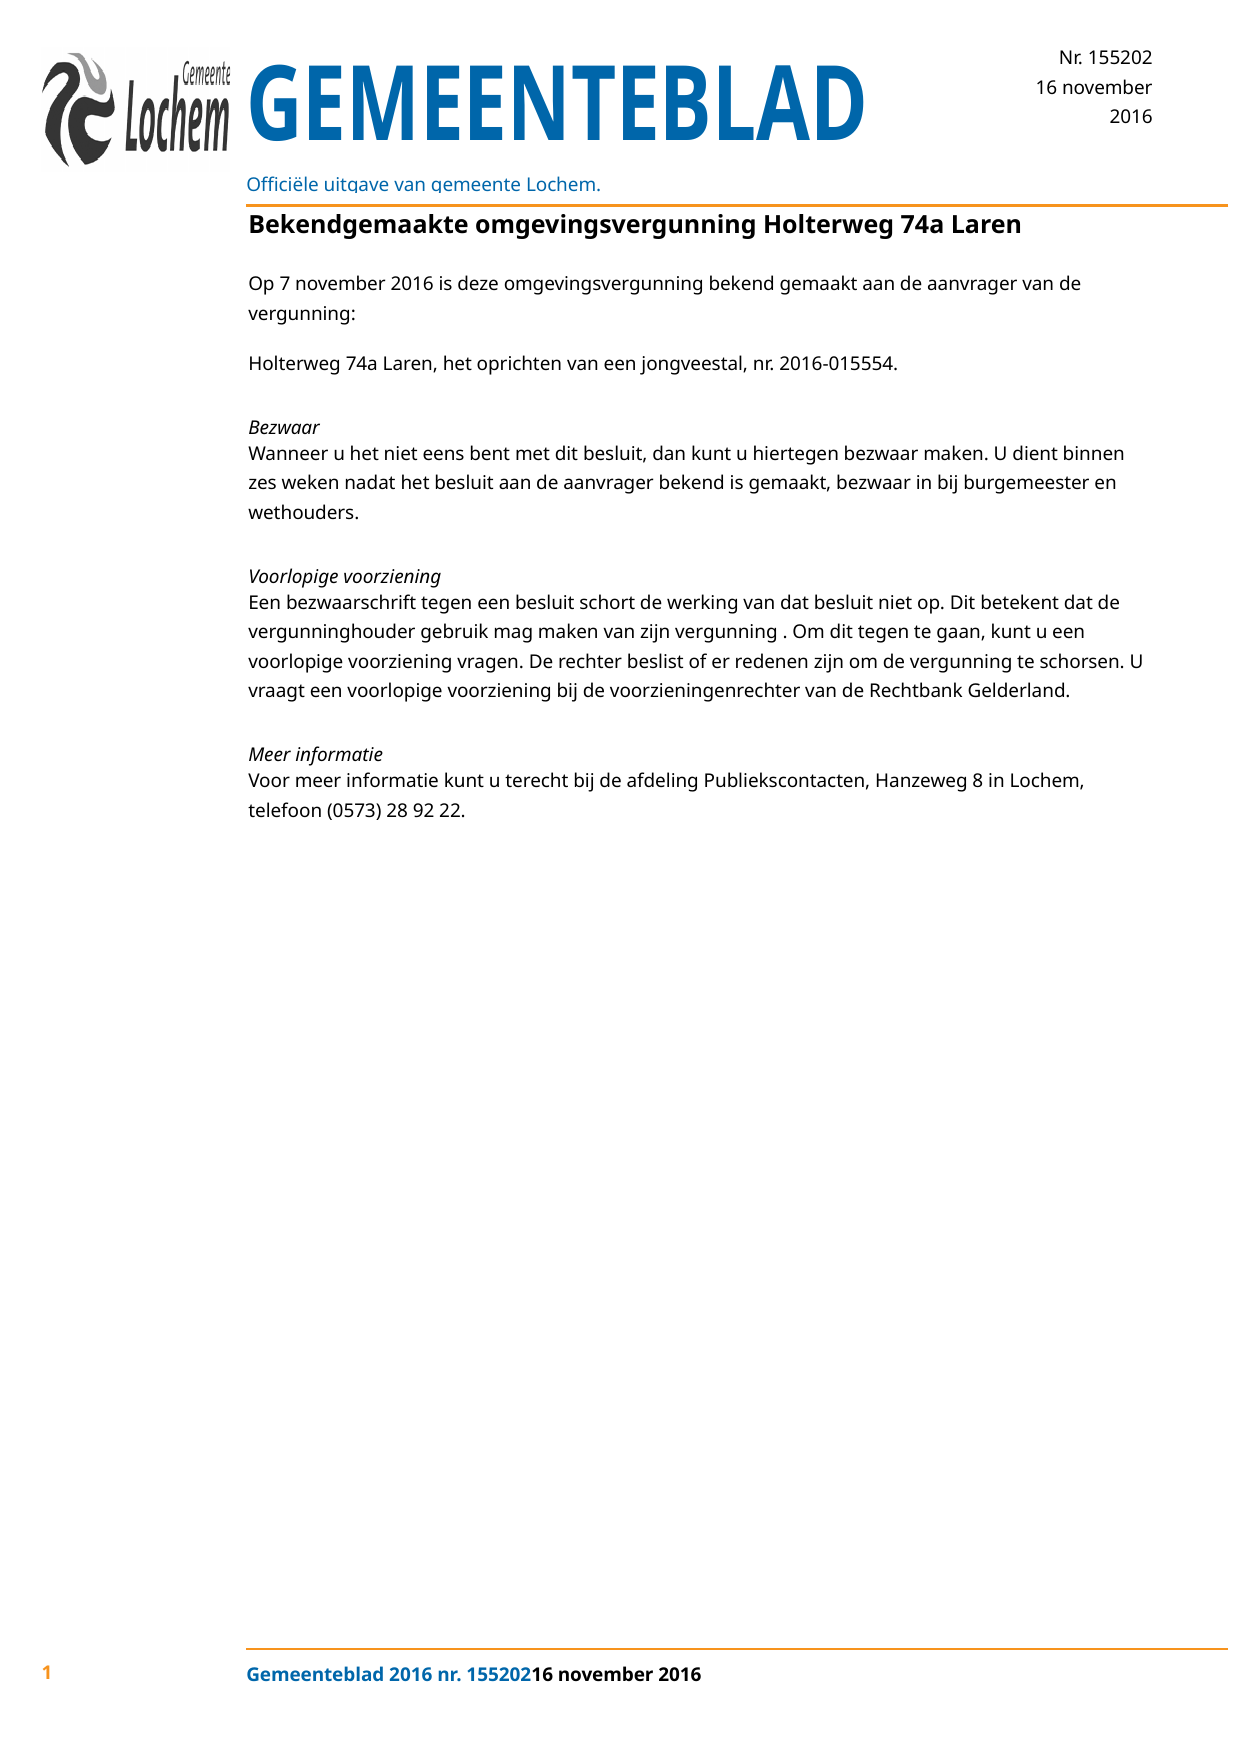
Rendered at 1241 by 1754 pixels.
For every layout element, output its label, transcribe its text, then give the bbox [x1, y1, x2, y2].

text Op 7 november 2016 is deze omgevingsvergunning bekend gemaakt aan de aanvrager van de vergunning: [248, 270, 1152, 326]
text Holterweg 74a Laren, het oprichten van een jongveestal, nr. 2016-015554. [248, 350, 1152, 376]
text Voor meer informatie kunt u terecht bij de afdeling Publiekscontacten, Hanzeweg 8 in Lochem, telefoon (0573) 28 92 22. [248, 767, 1152, 823]
text Een bezwaarschrift tegen een besluit schort de werking van dat besluit niet op. Dit betekent dat de vergunninghouder gebruik mag maken van zijn vergunning . Om dit tegen te gaan, kunt u een voorlopige voorziening vragen. De rechter beslist of er redenen zijn om de vergunning te schorsen. U vraagt een voorlopige voorziening bij de voorzieningenrechter van de Rechtbank Gelderland. [248, 589, 1152, 703]
text Bekendgemaakte omgevingsvergunning Holterweg 74a Laren [248, 207, 1152, 241]
text Bezwaar [248, 414, 1152, 440]
text Meer informatie [248, 742, 1152, 767]
text Voorlopige voorziening [248, 563, 1152, 589]
picture [41, 47, 231, 172]
text Wanneer u het niet eens bent met dit besluit, dan kunt u hiertegen bezwaar maken. U dient binnen zes weken nadat het besluit aan de aanvrager bekend is gemaakt, bezwaar in bij burgemeester en wethouders. [248, 440, 1152, 525]
